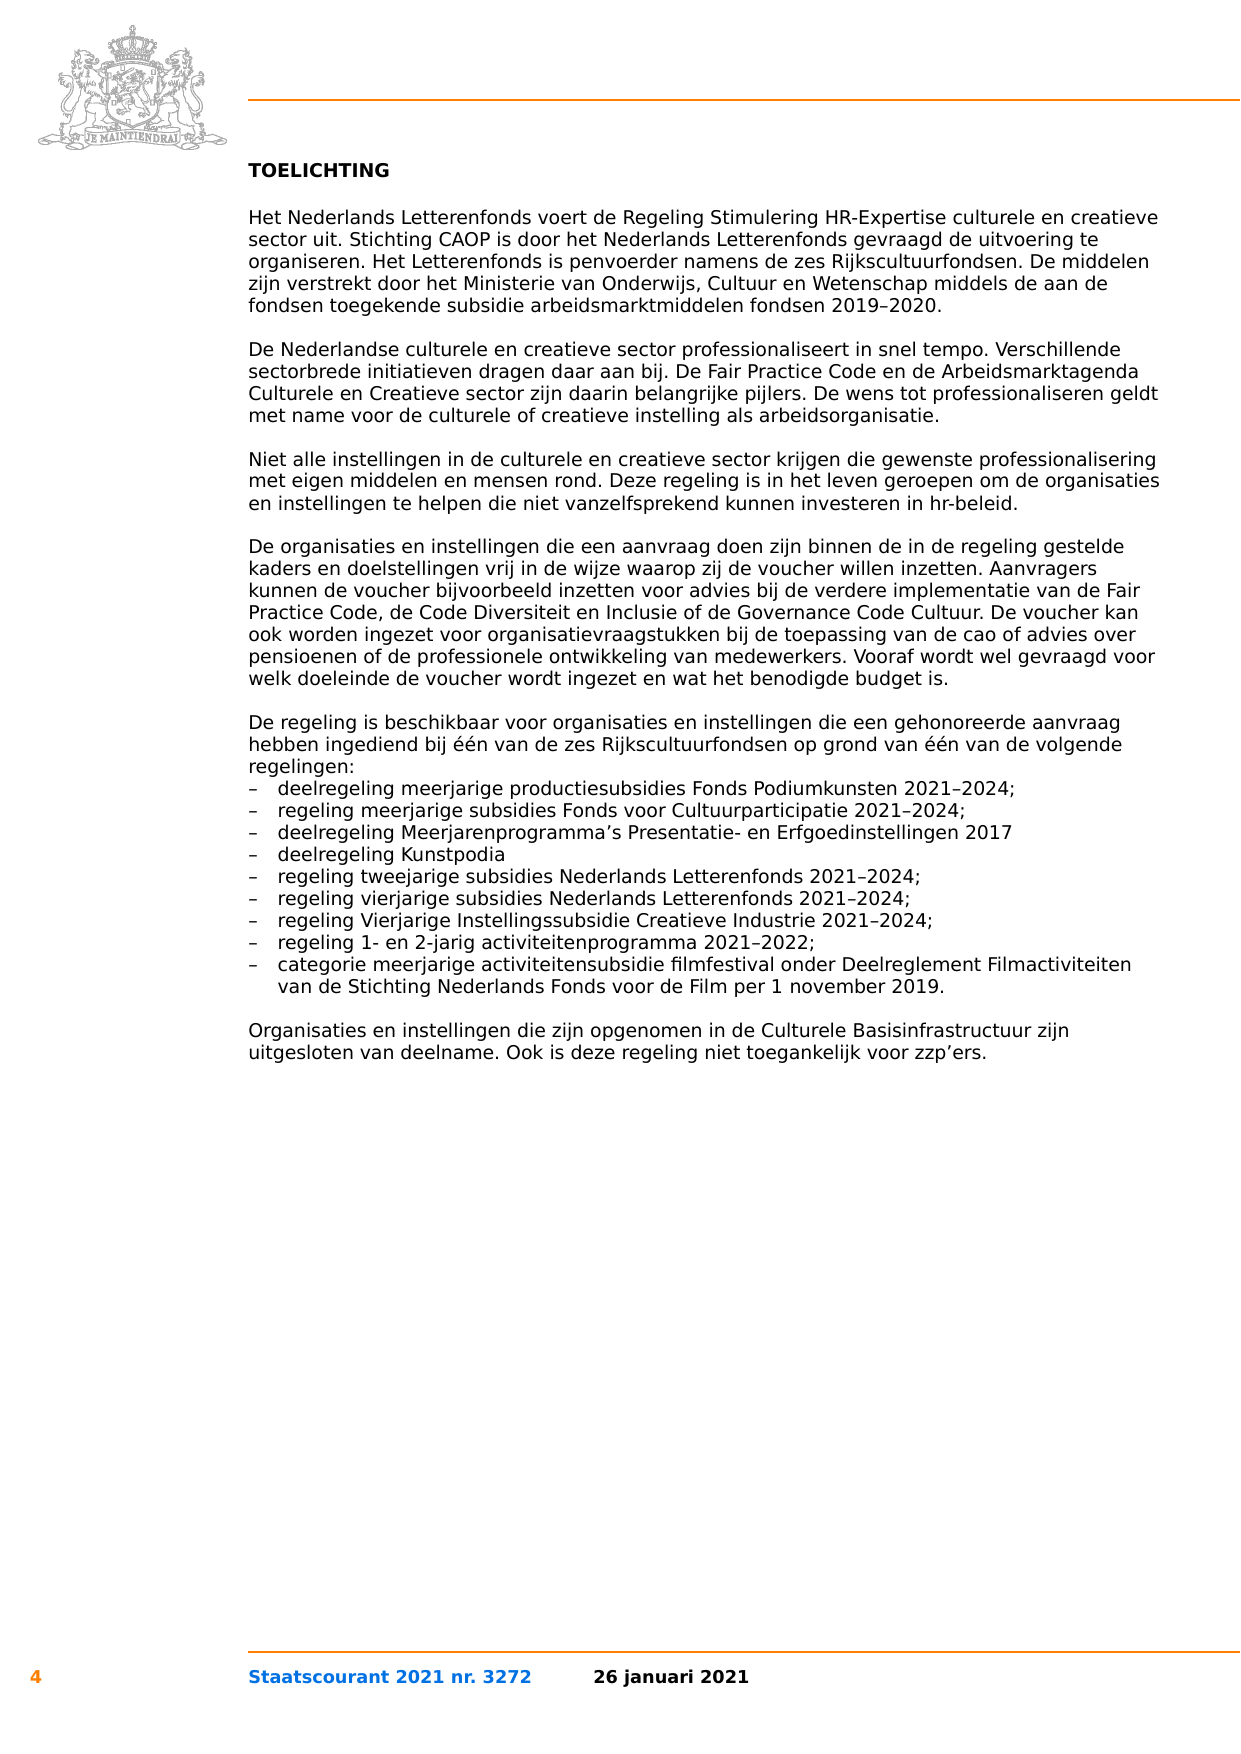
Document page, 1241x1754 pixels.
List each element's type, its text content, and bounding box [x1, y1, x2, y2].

text – deelregeling meerjarige productiesubsidies Fonds Podiumkunsten 2021–2024; [248, 778, 1163, 800]
text De regeling is beschikbaar voor organisaties en instellingen die een gehonoreerde aanvraag hebben ingediend bij één van de zes Rijkscultuurfondsen op grond van één van de volgende regelingen: [248, 712, 1163, 778]
text – regeling 1- en 2-jarig activiteitenprogramma 2021–2022; [248, 932, 1163, 954]
text – regeling Vierjarige Instellingssubsidie Creatieve Industrie 2021–2024; [248, 910, 1163, 932]
text Niet alle instellingen in de culturele en creatieve sector krijgen die gewenste professionalisering met eigen middelen en mensen rond. Deze regeling is in het leven geroepen om de organisaties en instellingen te helpen die niet vanzelfsprekend kunnen investeren in hr-beleid. [248, 448, 1163, 514]
text Het Nederlands Letterenfonds voert de Regeling Stimulering HR-Expertise culturele en creatieve sector uit. Stichting CAOP is door het Nederlands Letterenfonds gevraagd de uitvoering te organiseren. Het Letterenfonds is penvoerder namens de zes Rijkscultuurfondsen. De middelen zijn verstrekt door het Ministerie van Onderwijs, Cultuur en Wetenschap middels de aan de fondsen toegekende subsidie arbeidsmarktmiddelen fondsen 2019–2020. [248, 207, 1163, 317]
text – regeling vierjarige subsidies Nederlands Letterenfonds 2021–2024; [248, 888, 1163, 910]
picture [38, 25, 227, 150]
text – regeling tweejarige subsidies Nederlands Letterenfonds 2021–2024; [248, 866, 1163, 888]
text De Nederlandse culturele en creatieve sector professionaliseert in snel tempo. Verschillende sectorbrede initiatieven dragen daar aan bij. De Fair Practice Code en de Arbeidsmarktagenda Culturele en Creatieve sector zijn daarin belangrijke pijlers. De wens tot professionaliseren geldt met name voor de culturele of creatieve instelling als arbeidsorganisatie. [248, 339, 1163, 427]
text Organisaties en instellingen die zijn opgenomen in de Culturele Basisinfrastructuur zijn uitgesloten van deelname. Ook is deze regeling niet toegankelijk voor zzp’ers. [248, 1019, 1163, 1063]
text – categorie meerjarige activiteitensubsidie filmfestival onder Deelreglement Filmactiviteiten van de Stichting Nederlands Fonds voor de Film per 1 november 2019. [248, 954, 1163, 998]
text De organisaties en instellingen die een aanvraag doen zijn binnen de in de regeling gestelde kaders en doelstellingen vrij in de wijze waarop zij de voucher willen inzetten. Aanvragers kunnen de voucher bijvoorbeeld inzetten voor advies bij de verdere implementatie van de Fair Practice Code, de Code Diversiteit en Inclusie of de Governance Code Cultuur. De voucher kan ook worden ingezet voor organisatievraagstukken bij de toepassing van de cao of advies over pensioenen of de professionele ontwikkeling van medewerkers. Vooraf wordt wel gevraagd voor welk doeleinde de voucher wordt ingezet en wat het benodigde budget is. [248, 536, 1163, 690]
text – deelregeling Kunstpodia [248, 844, 1163, 866]
subtitle TOELICHTING [248, 160, 1163, 182]
text – regeling meerjarige subsidies Fonds voor Cultuurparticipatie 2021–2024; [248, 800, 1163, 822]
text – deelregeling Meerjarenprogramma’s Presentatie- en Erfgoedinstellingen 2017 [248, 822, 1163, 844]
